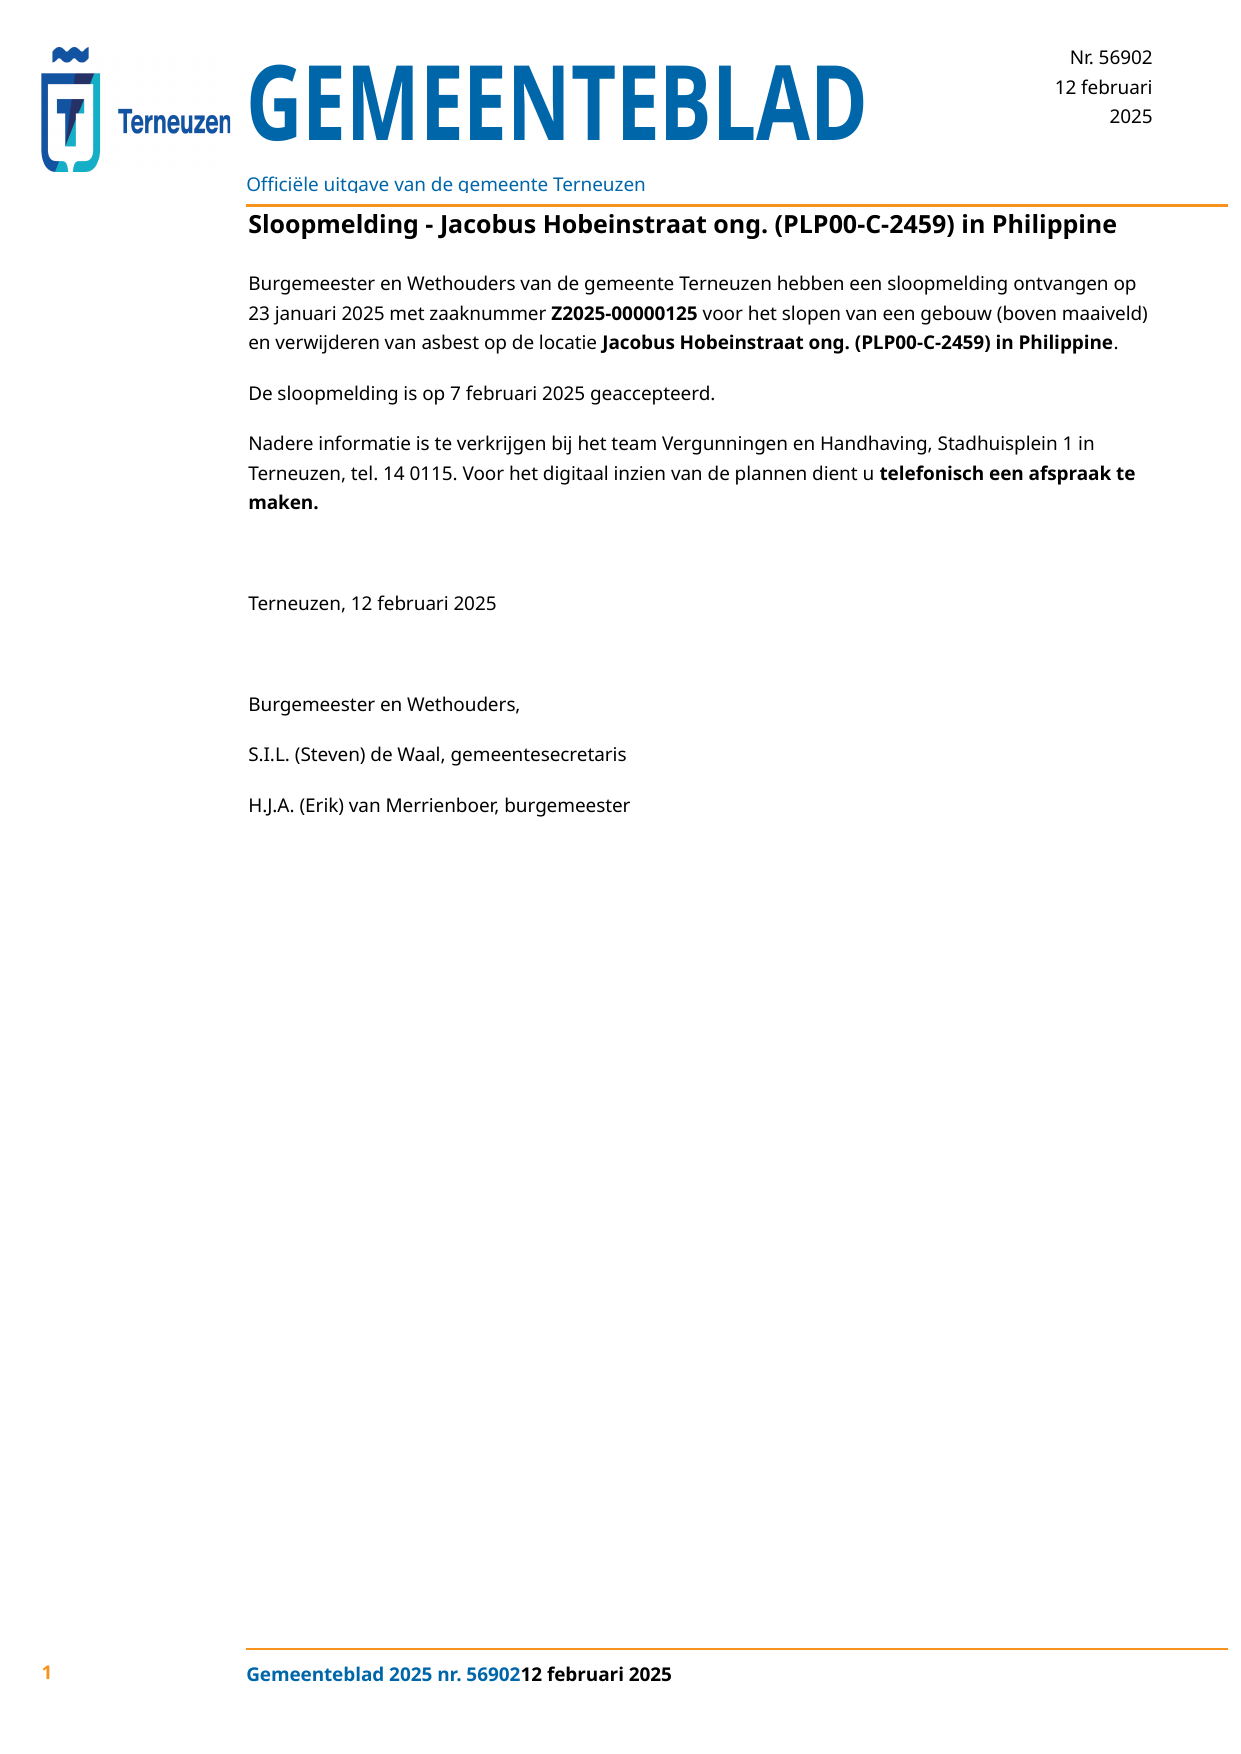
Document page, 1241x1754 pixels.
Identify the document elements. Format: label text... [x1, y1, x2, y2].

picture [41, 47, 231, 172]
text H.J.A. (Erik) van Merrienboer, burgemeester [248, 792, 1152, 818]
text Sloopmelding - Jacobus Hobeinstraat ong. (PLP00-C-2459) in Philippine [248, 207, 1152, 241]
text Terneuzen, 12 februari 2025 [248, 590, 1152, 616]
text S.I.L. (Steven) de Waal, gemeentesecretaris [248, 742, 1152, 767]
text Nadere informatie is te verkrijgen bij het team Vergunningen en Handhaving, Stadhuisplein 1 in Terneuzen, tel. 14 0115. Voor het digitaal inzien van de plannen dient u telefonisch een afspraak te maken. [248, 430, 1152, 515]
text De sloopmelding is op 7 februari 2025 geaccepteerd. [248, 380, 1152, 406]
text Burgemeester en Wethouders van de gemeente Terneuzen hebben een sloopmelding ontvangen op 23 januari 2025 met zaaknummer Z2025-00000125 voor het slopen van een gebouw (boven maaiveld) en verwijderen van asbest op de locatie Jacobus Hobeinstraat ong. (PLP00-C-2459) in Philippine. [248, 270, 1152, 355]
text Burgemeester en Wethouders, [248, 691, 1152, 717]
